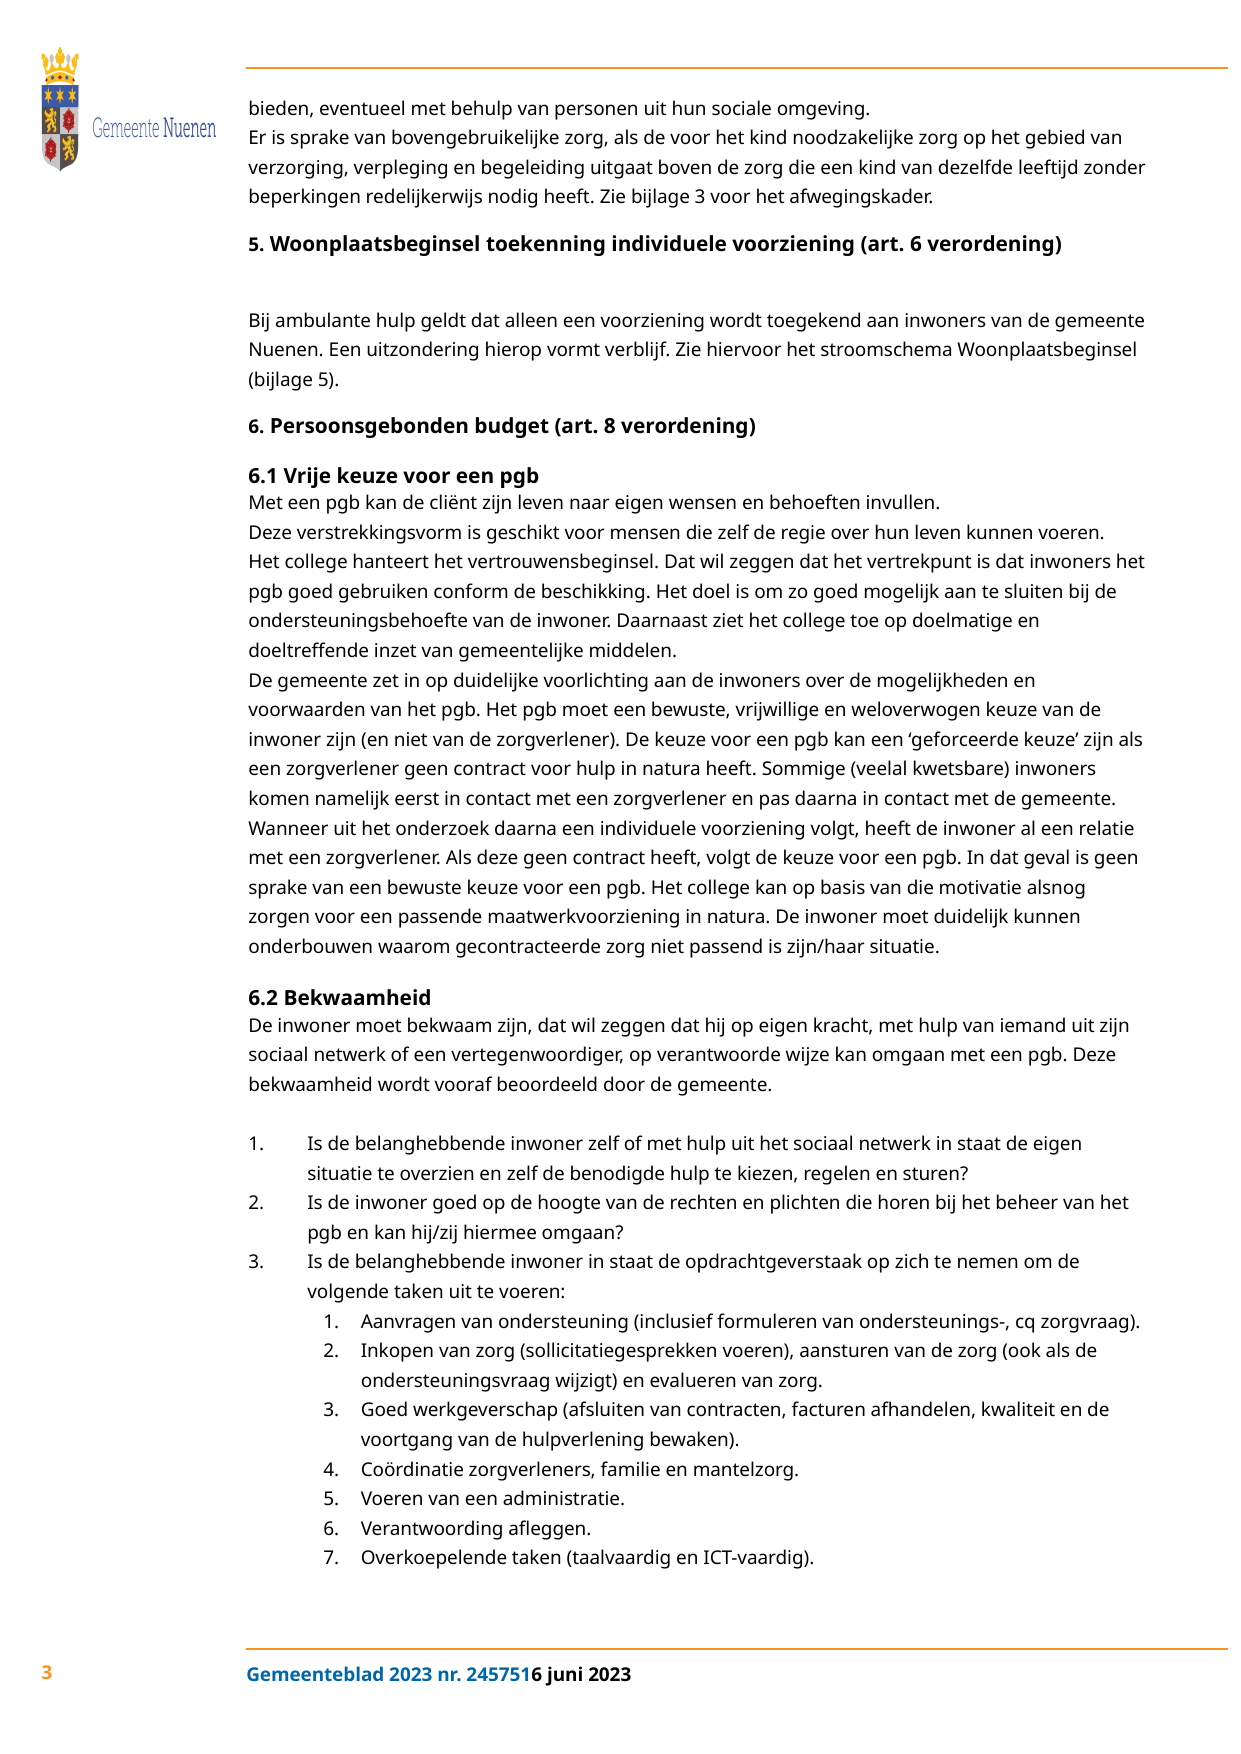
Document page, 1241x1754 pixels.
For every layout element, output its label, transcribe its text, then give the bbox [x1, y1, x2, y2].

list Verantwoording afleggen. [323, 1515, 1152, 1541]
list Goed werkgeverschap (afsluiten van contracten, facturen afhandelen, kwaliteit en de voortgang van de hulpverlening bewaken). [323, 1397, 1152, 1452]
text De gemeente zet in op duidelijke voorlichting aan de inwoners over de mogelijkheden en voorwaarden van het pgb. Het pgb moet een bewuste, vrijwillige en weloverwogen keuze van de inwoner zijn (en niet van de zorgverlener). De keuze voor een pgb kan een ‘geforceerde keuze’ zijn als een zorgverlener geen contract voor hulp in natura heeft. Sommige (veelal kwetsbare) inwoners komen namelijk eerst in contact met een zorgverlener en pas daarna in contact met de gemeente. Wanneer uit het onderzoek daarna een individuele voorziening volgt, heeft de inwoner al een relatie met een zorgverlener. Als deze geen contract heeft, volgt de keuze voor een pgb. In dat geval is geen sprake van een bewuste keuze voor een pgb. Het college kan op basis van die motivatie alsnog zorgen voor een passende maatwerkvoorziening in natura. De inwoner moet duidelijk kunnen onderbouwen waarom gecontracteerde zorg niet passend is zijn/haar situatie. [248, 667, 1152, 959]
text Het college hanteert het vertrouwensbeginsel. Dat wil zeggen dat het vertrekpunt is dat inwoners het pgb goed gebruiken conform de beschikking. Het doel is om zo goed mogelijk aan te sluiten bij de ondersteuningsbehoefte van de inwoner. Daarnaast ziet het college toe op doelmatige en doeltreffende inzet van gemeentelijke middelen. [248, 548, 1152, 663]
text Met een pgb kan de cliënt zijn leven naar eigen wensen en behoeften invullen. [248, 489, 1152, 515]
list Inkopen van zorg (sollicitatiegesprekken voeren), aansturen van de zorg (ook als de ondersteuningsvraag wijzigt) en evalueren van zorg. [323, 1337, 1152, 1393]
text Deze verstrekkingsvorm is geschikt voor mensen die zelf de regie over hun leven kunnen voeren. [248, 519, 1152, 545]
text 6.1 Vrije keuze voor een pgb [248, 461, 1152, 489]
list Is de belanghebbende inwoner in staat de opdrachtgeverstaak op zich te nemen om de volgende taken uit te voeren: [248, 1249, 1152, 1304]
list Voeren van een administratie. [323, 1485, 1152, 1511]
text Bij ambulante hulp geldt dat alleen een voorziening wordt toegekend aan inwoners van de gemeente Nuenen. Een uitzondering hierop vormt verblijf. Zie hiervoor het stroomschema Woonplaatsbeginsel (bijlage 5). [248, 307, 1152, 392]
list Aanvragen van ondersteuning (inclusief formuleren van ondersteunings-, cq zorgvraag). [323, 1308, 1152, 1333]
list Is de belanghebbende inwoner zelf of met hulp uit het sociaal netwerk in staat de eigen situatie te overzien en zelf de benodigde hulp te kiezen, regelen en sturen? [248, 1130, 1152, 1186]
text bieden, eventueel met behulp van personen uit hun sociale omgeving. [248, 95, 1152, 121]
text 6. Persoonsgebonden budget (art. 8 verordening) [248, 412, 1152, 440]
list Coördinatie zorgverleners, familie en mantelzorg. [323, 1456, 1152, 1481]
text Er is sprake van bovengebruikelijke zorg, als de voor het kind noodzakelijke zorg op het gebied van verzorging, verpleging en begeleiding uitgaat boven de zorg die een kind van dezelfde leeftijd zonder beperkingen redelijkerwijs nodig heeft. Zie bijlage 3 voor het afwegingskader. [248, 124, 1152, 209]
text De inwoner moet bekwaam zijn, dat wil zeggen dat hij op eigen kracht, met hulp van iemand uit zijn sociaal netwerk of een vertegenwoordiger, op verantwoorde wijze kan omgaan met een pgb. Deze bekwaamheid wordt vooraf beoordeeld door de gemeente. [248, 1012, 1152, 1097]
text 5. Woonplaatsbeginsel toekenning individuele voorziening (art. 6 verordening) [248, 229, 1152, 258]
picture [41, 47, 231, 172]
text 6.2 Bekwaamheid [248, 983, 1152, 1012]
list Is de inwoner goed op de hoogte van de rechten en plichten die horen bij het beheer van het pgb en kan hij/zij hiermee omgaan? [248, 1189, 1152, 1245]
list Overkoepelende taken (taalvaardig en ICT-vaardig). [323, 1544, 1152, 1570]
